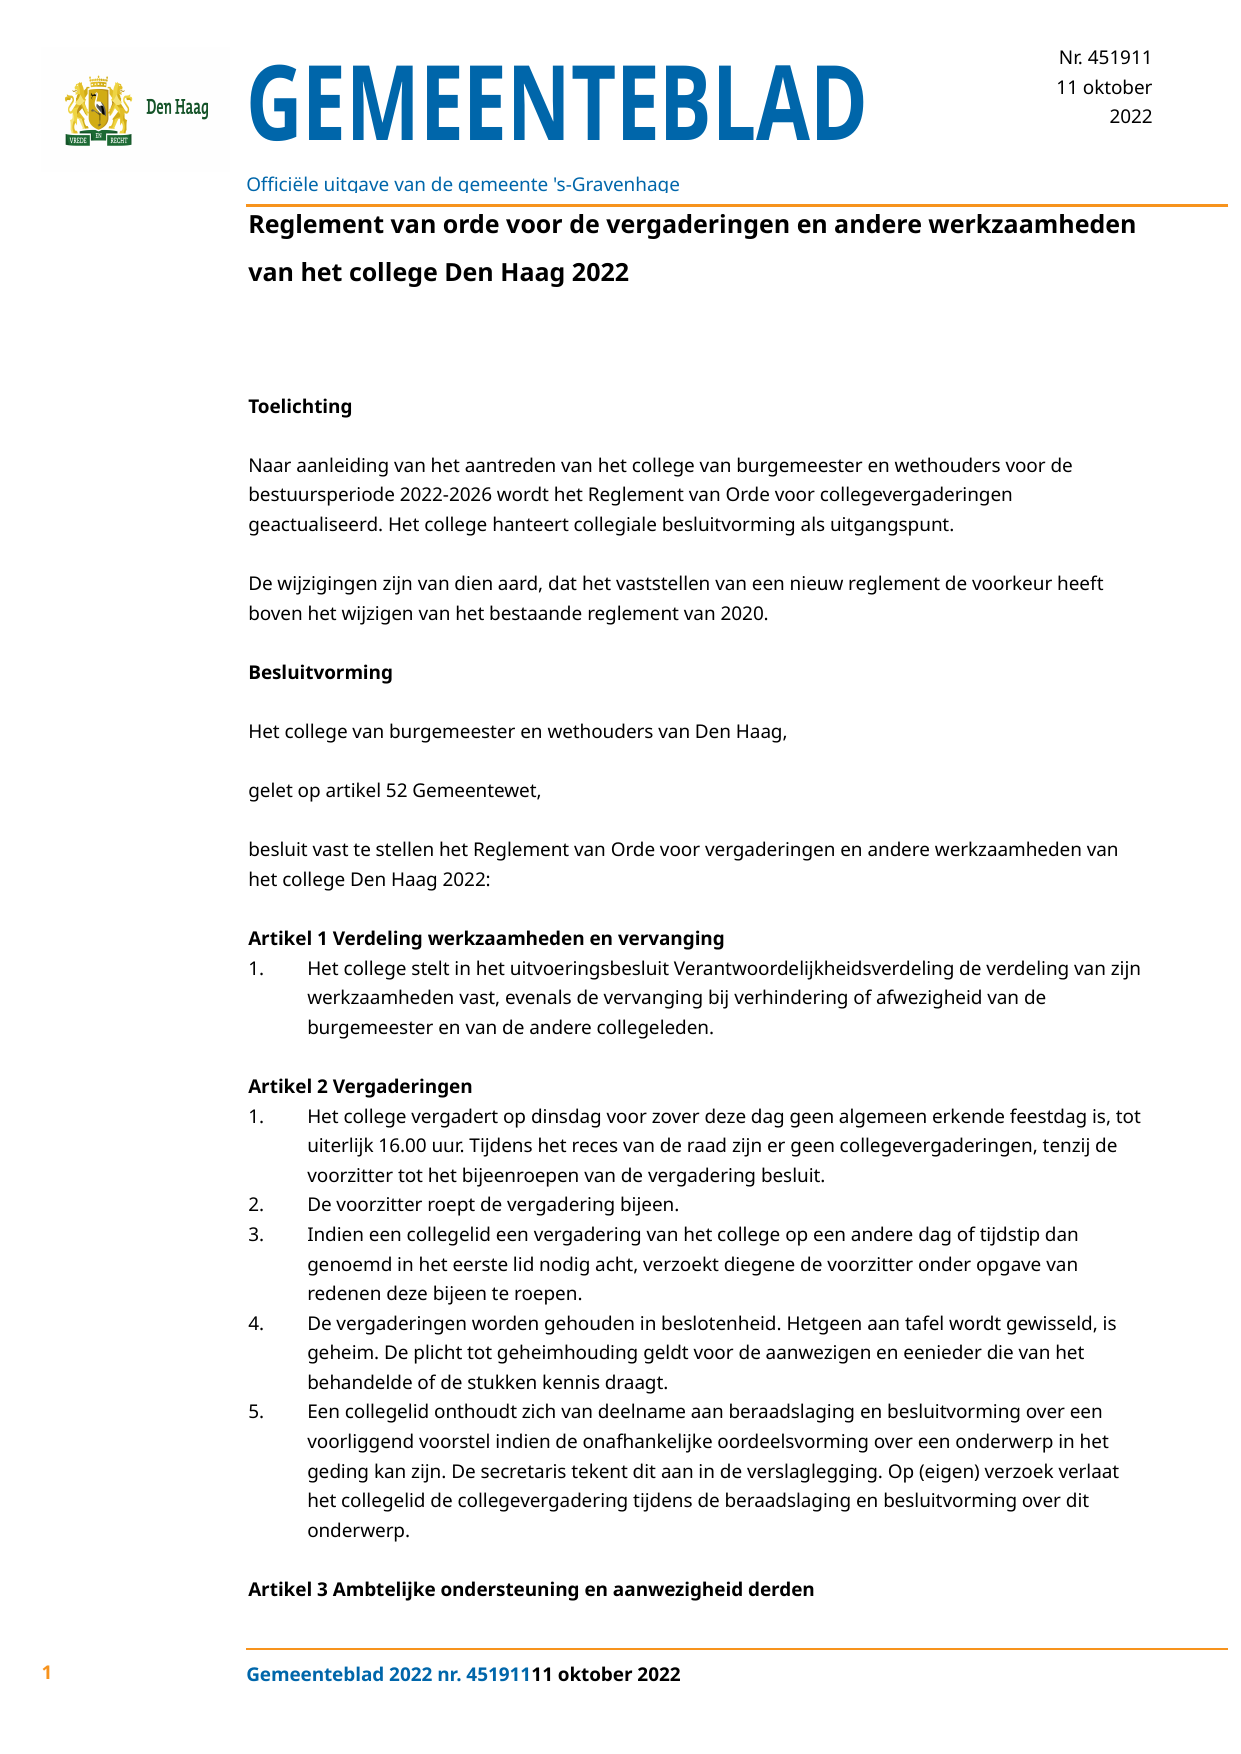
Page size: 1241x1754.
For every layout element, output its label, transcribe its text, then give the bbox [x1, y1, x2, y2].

list De vergaderingen worden gehouden in beslotenheid. Hetgeen aan tafel wordt gewisseld, is geheim. De plicht tot geheimhouding geldt voor de aanwezigen en eenieder die van het behandelde of de stukken kennis draagt. [248, 1310, 1152, 1395]
text Besluitvorming [248, 659, 1152, 685]
list Het college stelt in het uitvoeringsbesluit Verantwoordelijkheidsverdeling de verdeling van zijn werkzaamheden vast, evenals de vervanging bij verhindering of afwezigheid van de burgemeester en van de andere collegeleden. [248, 955, 1152, 1040]
list Een collegelid onthoudt zich van deelname aan beraadslaging en besluitvorming over een voorliggend voorstel indien de onafhankelijke oordeelsvorming over een onderwerp in het geding kan zijn. De secretaris tekent dit aan in de verslaglegging. Op (eigen) verzoek verlaat het collegelid de collegevergadering tijdens de beraadslaging en besluitvorming over dit onderwerp. [248, 1399, 1152, 1543]
text gelet op artikel 52 Gemeentewet, [248, 777, 1152, 803]
list Indien een collegelid een vergadering van het college op een andere dag of tijdstip dan genoemd in het eerste lid nodig acht, verzoekt diegene de voorzitter onder opgave van redenen deze bijeen te roepen. [248, 1221, 1152, 1306]
text Het college van burgemeester en wethouders van Den Haag, [248, 718, 1152, 744]
text De wijzigingen zijn van dien aard, dat het vaststellen van een nieuw reglement de voorkeur heeft boven het wijzigen van het bestaande reglement van 2020. [248, 570, 1152, 626]
text Reglement van orde voor de vergaderingen en andere werkzaamheden van het college Den Haag 2022 [248, 207, 1152, 288]
text Artikel 1 Verdeling werkzaamheden en vervanging [248, 925, 1152, 951]
text besluit vast te stellen het Reglement van Orde voor vergaderingen en andere werkzaamheden van het college Den Haag 2022: [248, 837, 1152, 892]
list De voorzitter roept de vergadering bijeen. [248, 1192, 1152, 1217]
picture [41, 47, 231, 172]
list Het college vergadert op dinsdag voor zover deze dag geen algemeen erkende feestdag is, tot uiterlijk 16.00 uur. Tijdens het reces van de raad zijn er geen collegevergaderingen, tenzij de voorzitter tot het bijeenroepen van de vergadering besluit. [248, 1103, 1152, 1188]
text Artikel 3 Ambtelijke ondersteuning en aanwezigheid derden [248, 1576, 1152, 1602]
text Naar aanleiding van het aantreden van het college van burgemeester en wethouders voor de bestuursperiode 2022-2026 wordt het Reglement van Orde voor collegevergaderingen geactualiseerd. Het college hanteert collegiale besluitvorming als uitgangspunt. [248, 452, 1152, 537]
text Toelichting [248, 393, 1152, 419]
text Artikel 2 Vergaderingen [248, 1073, 1152, 1099]
